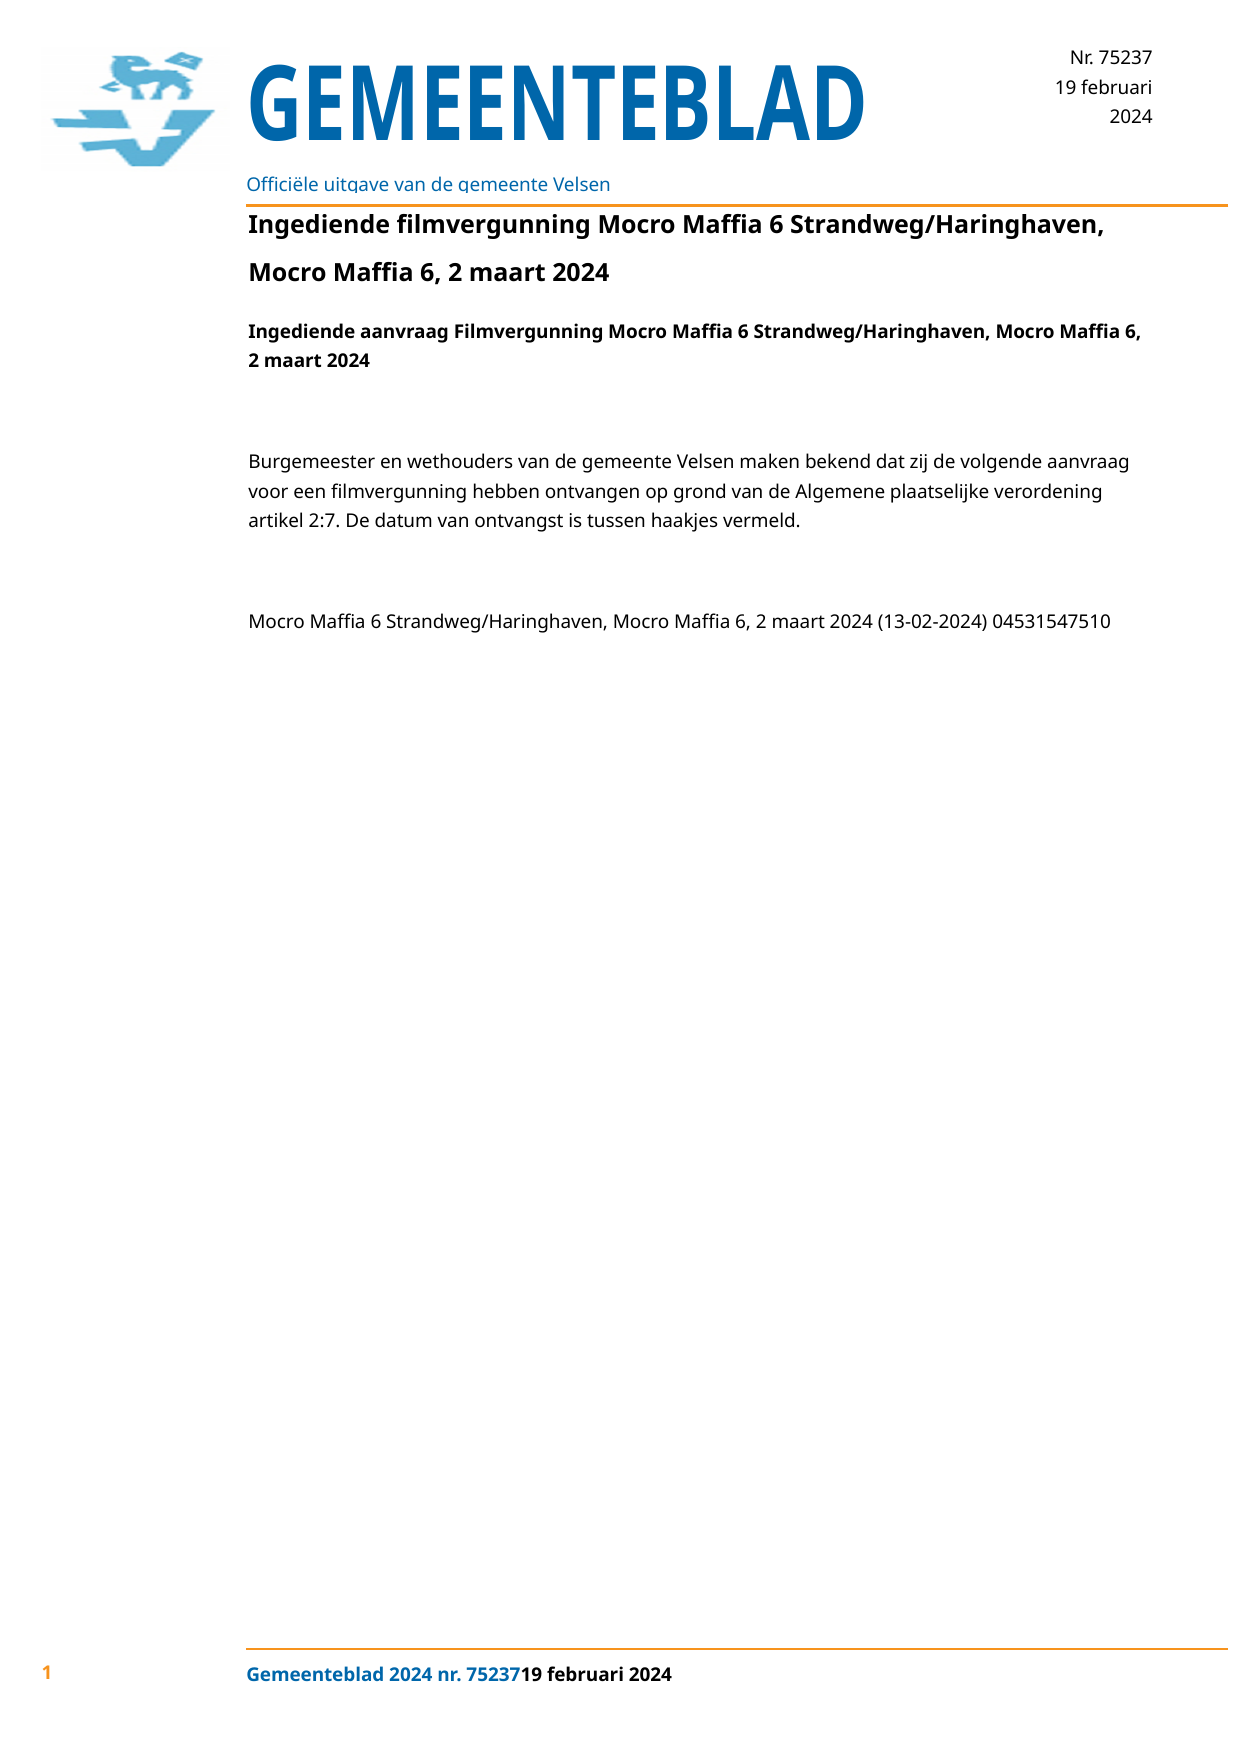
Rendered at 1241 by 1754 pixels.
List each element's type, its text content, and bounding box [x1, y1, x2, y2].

text Burgemeester en wethouders van de gemeente Velsen maken bekend dat zij de volgende aanvraag voor een filmvergunning hebben ontvangen op grond van de Algemene plaatselijke verordening artikel 2:7. De datum van ontvangst is tussen haakjes vermeld. [248, 448, 1152, 533]
text Ingediende aanvraag Filmvergunning Mocro Maffia 6 Strandweg/Haringhaven, Mocro Maffia 6, 2 maart 2024 [248, 318, 1152, 373]
text Ingediende filmvergunning Mocro Maffia 6 Strandweg/Haringhaven, Mocro Maffia 6, 2 maart 2024 [248, 207, 1152, 288]
text Mocro Maffia 6 Strandweg/Haringhaven, Mocro Maffia 6, 2 maart 2024 (13-02-2024) 04531547510 [248, 608, 1152, 634]
picture [41, 47, 231, 172]
